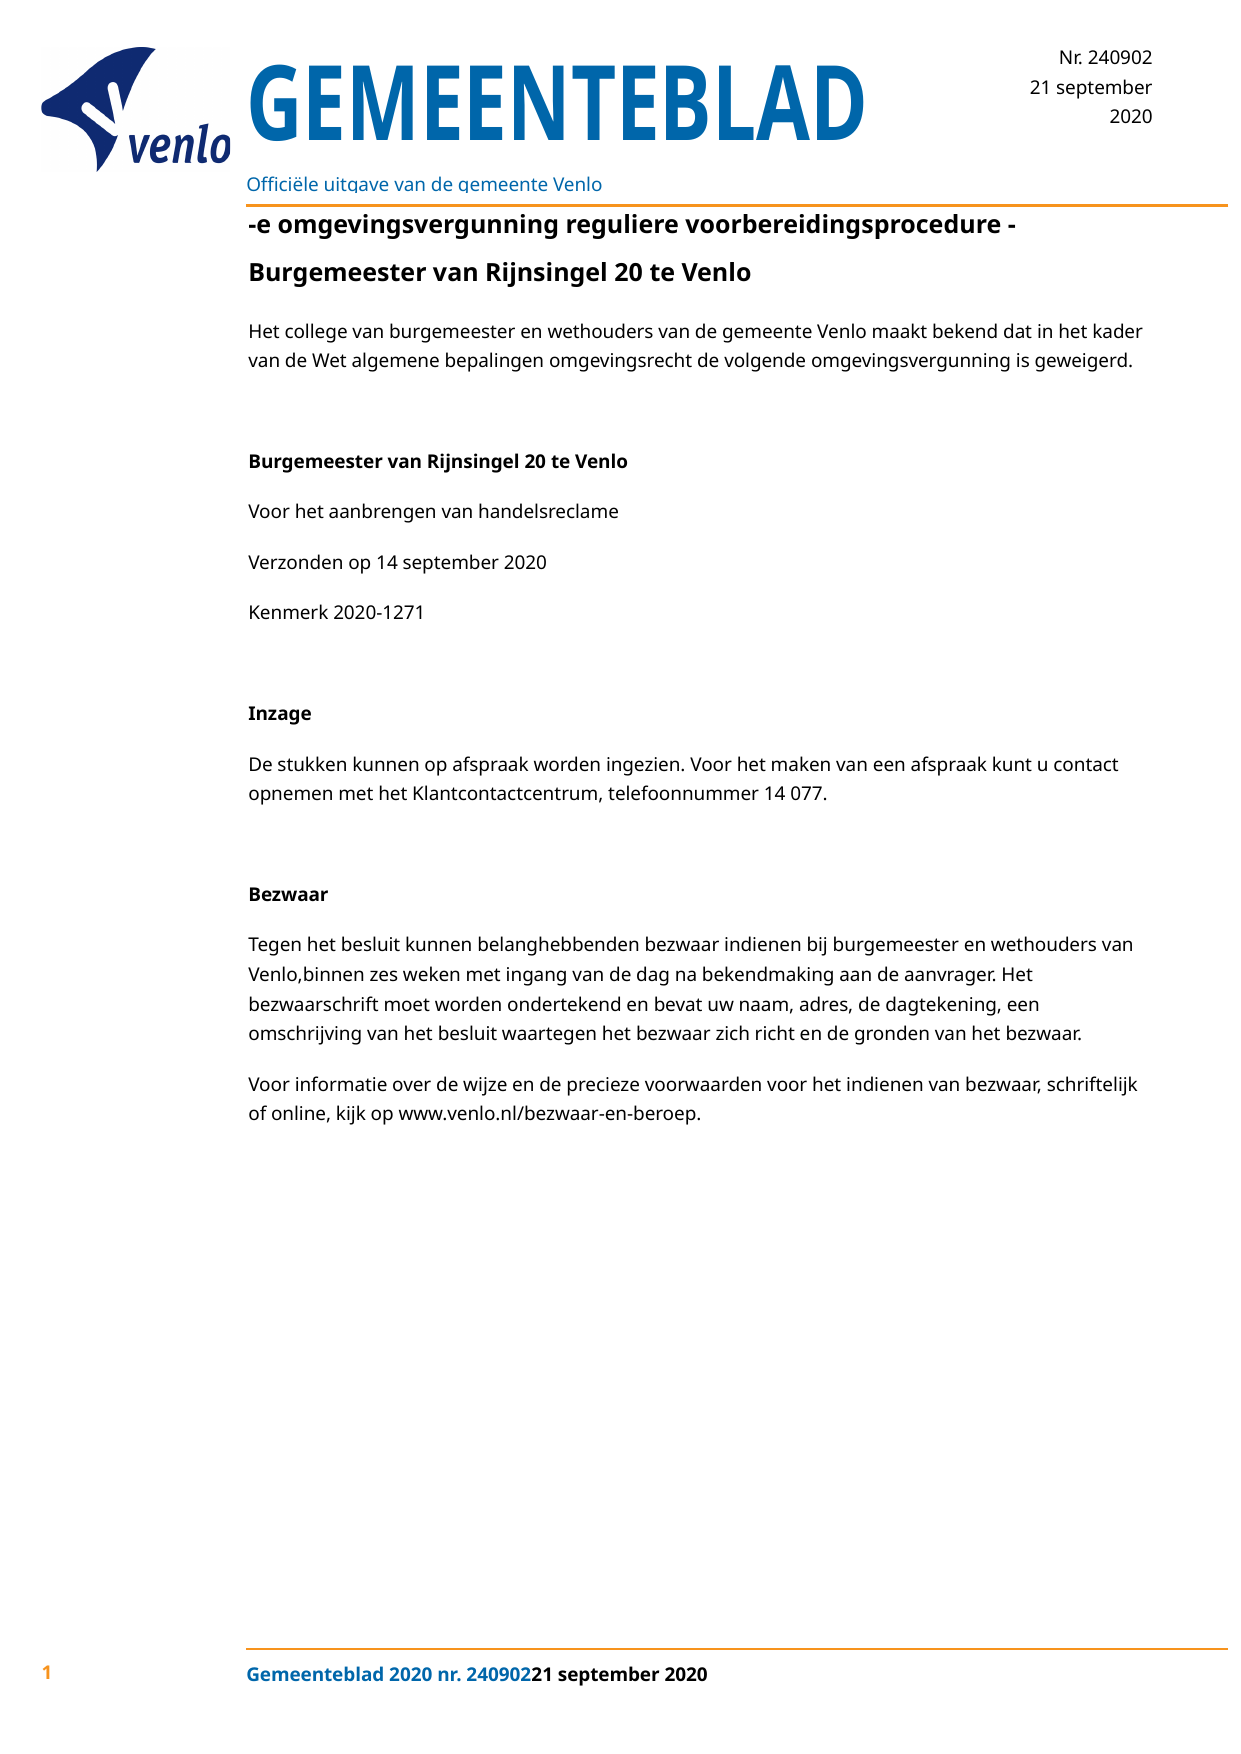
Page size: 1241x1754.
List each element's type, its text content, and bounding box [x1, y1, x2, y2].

text -e omgevingsvergunning reguliere voorbereidingsprocedure - Burgemeester van Rijnsingel 20 te Venlo [248, 207, 1152, 288]
picture [41, 47, 231, 172]
text Voor het aanbrengen van handelsreclame [248, 499, 1152, 524]
text Tegen het besluit kunnen belanghebbenden bezwaar indienen bij burgemeester en wethouders van Venlo,binnen zes weken met ingang van de dag na bekendmaking aan de aanvrager. Het bezwaarschrift moet worden ondertekend en bevat uw naam, adres, de dagtekening, een omschrijving van het besluit waartegen het bezwaar zich richt en de gronden van het bezwaar. [248, 932, 1152, 1046]
text Kenmerk 2020-1271 [248, 599, 1152, 625]
text Inzage [248, 700, 1152, 726]
text Burgemeester van Rijnsingel 20 te Venlo [248, 448, 1152, 474]
text Verzonden op 14 september 2020 [248, 549, 1152, 575]
text Het college van burgemeester en wethouders van de gemeente Venlo maakt bekend dat in het kader van de Wet algemene bepalingen omgevingsrecht de volgende omgevingsvergunning is geweigerd. [248, 318, 1152, 373]
text Voor informatie over de wijze en de precieze voorwaarden voor het indienen van bezwaar, schriftelijk of online, kijk op www.venlo.nl/bezwaar-en-beroep. [248, 1071, 1152, 1126]
text Bezwaar [248, 881, 1152, 907]
text De stukken kunnen op afspraak worden ingezien. Voor het maken van een afspraak kunt u contact opnemen met het Klantcontactcentrum, telefoonnummer 14 077. [248, 751, 1152, 806]
